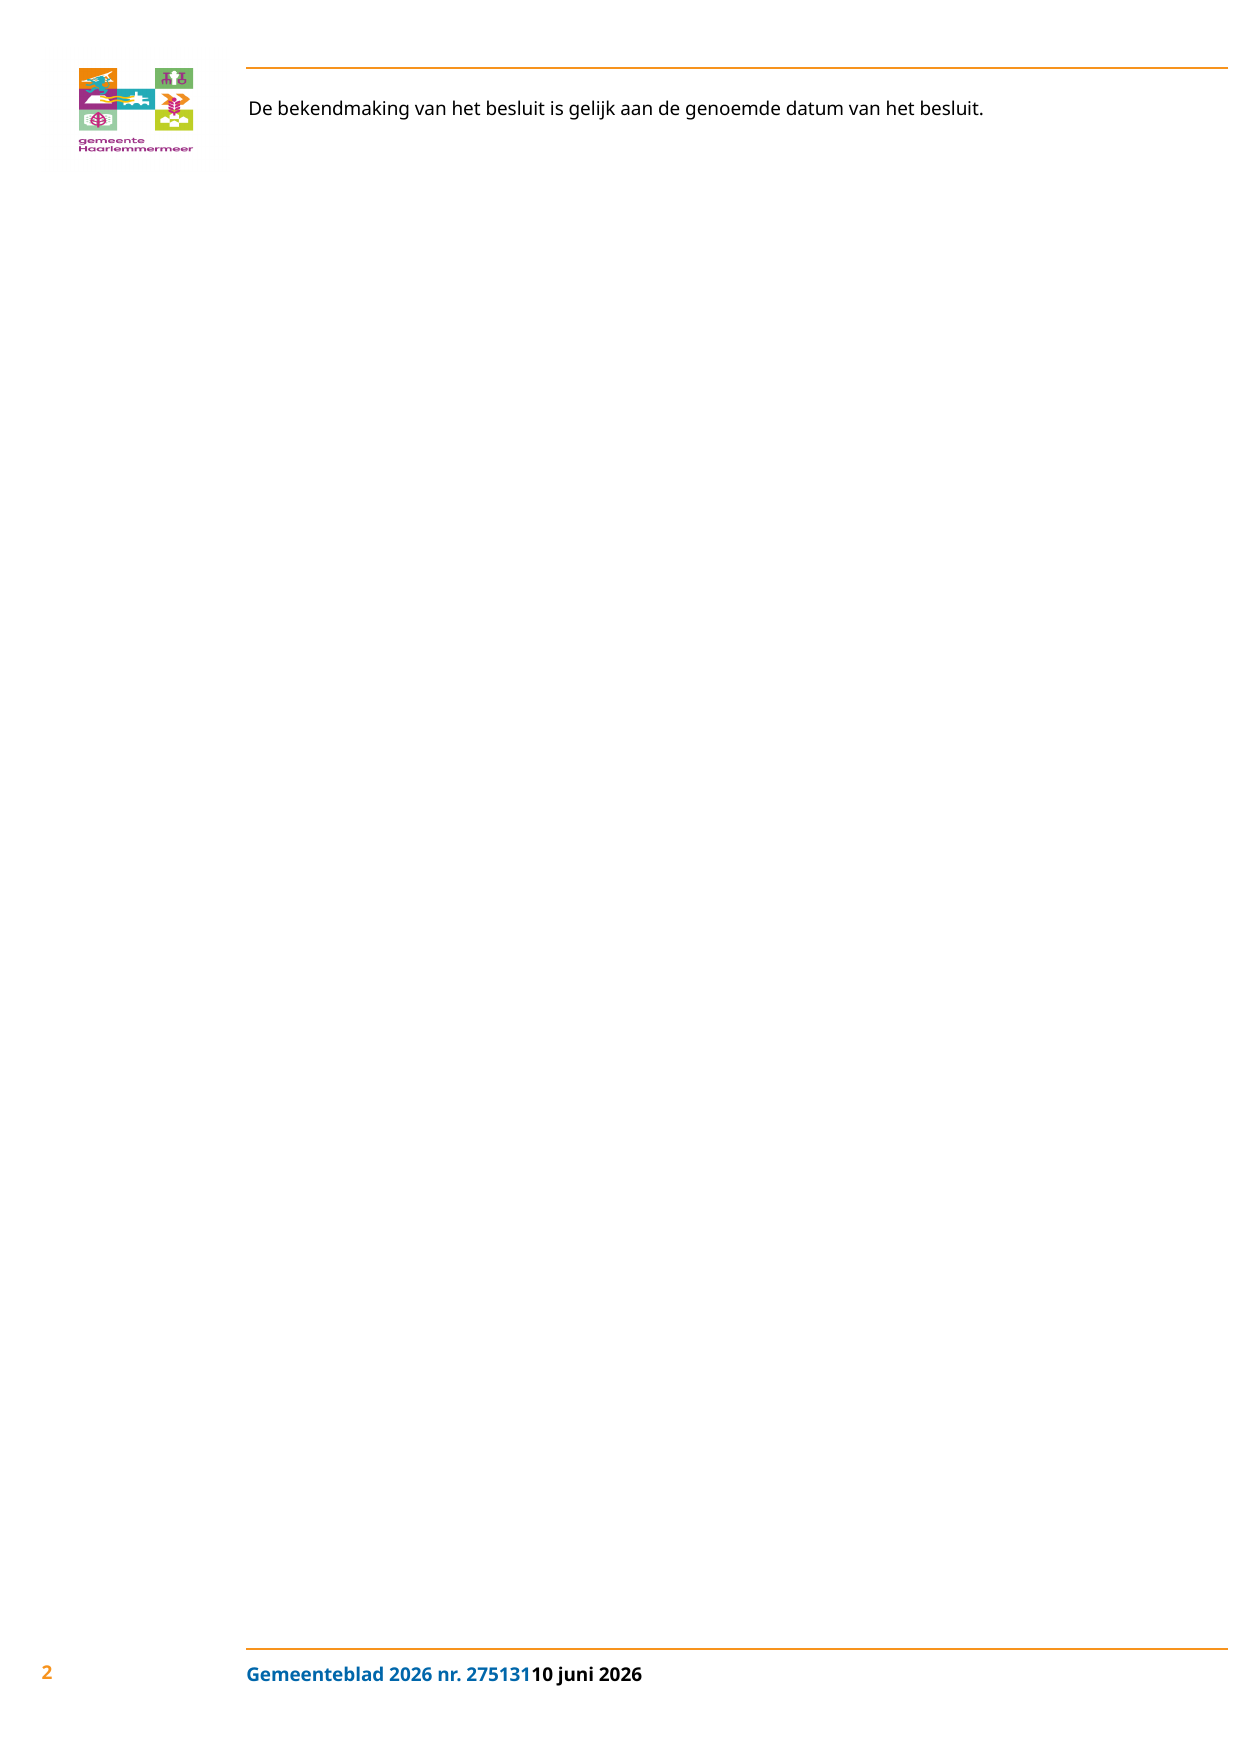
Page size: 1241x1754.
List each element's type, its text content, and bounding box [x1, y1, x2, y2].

text De bekendmaking van het besluit is gelijk aan de genoemde datum van het besluit. [248, 95, 1152, 121]
picture [41, 47, 231, 172]
